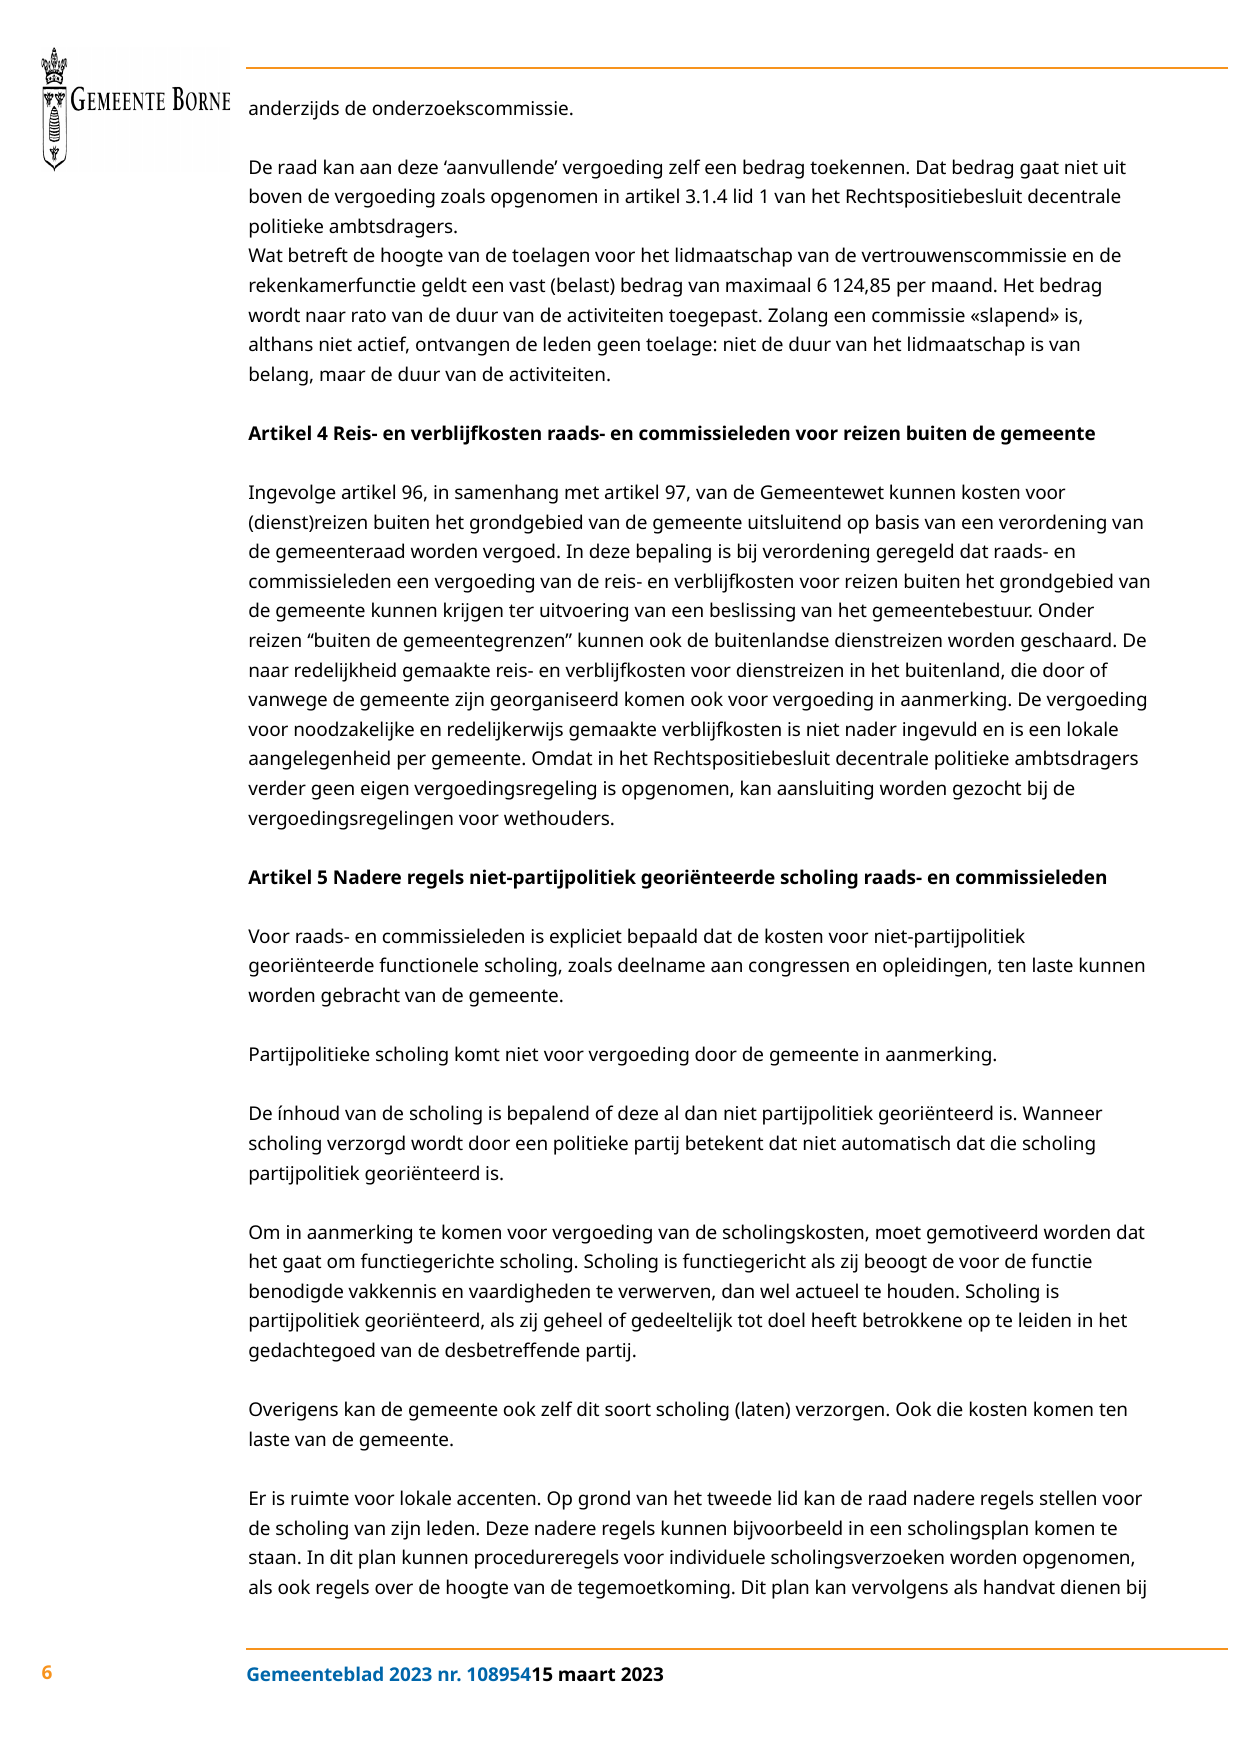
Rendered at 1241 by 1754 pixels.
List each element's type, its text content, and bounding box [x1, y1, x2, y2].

text Artikel 4 Reis- en verblijfkosten raads- en commissieleden voor reizen buiten de gemeente [248, 420, 1152, 446]
text Overigens kan de gemeente ook zelf dit soort scholing (laten) verzorgen. Ook die kosten komen ten laste van de gemeente. [248, 1396, 1152, 1452]
text Voor raads- en commissieleden is expliciet bepaald dat de kosten voor niet-partijpolitiek georiënteerde functionele scholing, zoals deelname aan congressen en opleidingen, ten laste kunnen worden gebracht van de gemeente. [248, 923, 1152, 1008]
text Artikel 5 Nadere regels niet-partijpolitiek georiënteerde scholing raads- en commissieleden [248, 864, 1152, 890]
picture [41, 47, 231, 172]
text Ingevolge artikel 96, in samenhang met artikel 97, van de Gemeentewet kunnen kosten voor (dienst)reizen buiten het grondgebied van de gemeente uitsluitend op basis van een verordening van de gemeenteraad worden vergoed. In deze bepaling is bij verordening geregeld dat raads- en commissieleden een vergoeding van de reis- en verblijfkosten voor reizen buiten het grondgebied van de gemeente kunnen krijgen ter uitvoering van een beslissing van het gemeentebestuur. Onder reizen ‘‘buiten de gemeentegrenzen” kunnen ook de buitenlandse dienstreizen worden geschaard. De naar redelijkheid gemaakte reis- en verblijfkosten voor dienstreizen in het buitenland, die door of vanwege de gemeente zijn georganiseerd komen ook voor vergoeding in aanmerking. De vergoeding voor noodzakelijke en redelijkerwijs gemaakte verblijfkosten is niet nader ingevuld en is een lokale aangelegenheid per gemeente. Omdat in het Rechtspositiebesluit decentrale politieke ambtsdragers verder geen eigen vergoedingsregeling is opgenomen, kan aansluiting worden gezocht bij de vergoedingsregelingen voor wethouders. [248, 479, 1152, 831]
text Er is ruimte voor lokale accenten. Op grond van het tweede lid kan de raad nadere regels stellen voor de scholing van zijn leden. Deze nadere regels kunnen bijvoorbeeld in een scholingsplan komen te staan. In dit plan kunnen procedureregels voor individuele scholingsverzoeken worden opgenomen, als ook regels over de hoogte van de tegemoetkoming. Dit plan kan vervolgens als handvat dienen bij [248, 1485, 1152, 1600]
text Wat betreft de hoogte van de toelagen voor het lidmaatschap van de vertrouwenscommissie en de rekenkamerfunctie geldt een vast (belast) bedrag van maximaal 6 124,85 per maand. Het bedrag wordt naar rato van de duur van de activiteiten toegepast. Zolang een commissie «slapend» is, althans niet actief, ontvangen de leden geen toelage: niet de duur van het lidmaatschap is van belang, maar de duur van de activiteiten. [248, 243, 1152, 387]
text Om in aanmerking te komen voor vergoeding van de scholingskosten, moet gemotiveerd worden dat het gaat om functiegerichte scholing. Scholing is functiegericht als zij beoogt de voor de functie benodigde vakkennis en vaardigheden te verwerven, dan wel actueel te houden. Scholing is partijpolitiek georiënteerd, als zij geheel of gedeeltelijk tot doel heeft betrokkene op te leiden in het gedachtegoed van de desbetreffende partij. [248, 1219, 1152, 1363]
text De raad kan aan deze ‘aanvullende’ vergoeding zelf een bedrag toekennen. Dat bedrag gaat niet uit boven de vergoeding zoals opgenomen in artikel 3.1.4 lid 1 van het Rechtspositiebesluit decentrale politieke ambtsdragers. [248, 154, 1152, 239]
text anderzijds de onderzoekscommissie. [248, 95, 1152, 121]
text Partijpolitieke scholing komt niet voor vergoeding door de gemeente in aanmerking. [248, 1041, 1152, 1067]
text De ínhoud van de scholing is bepalend of deze al dan niet partijpolitiek georiënteerd is. Wanneer scholing verzorgd wordt door een politieke partij betekent dat niet automatisch dat die scholing partijpolitiek georiënteerd is. [248, 1101, 1152, 1186]
